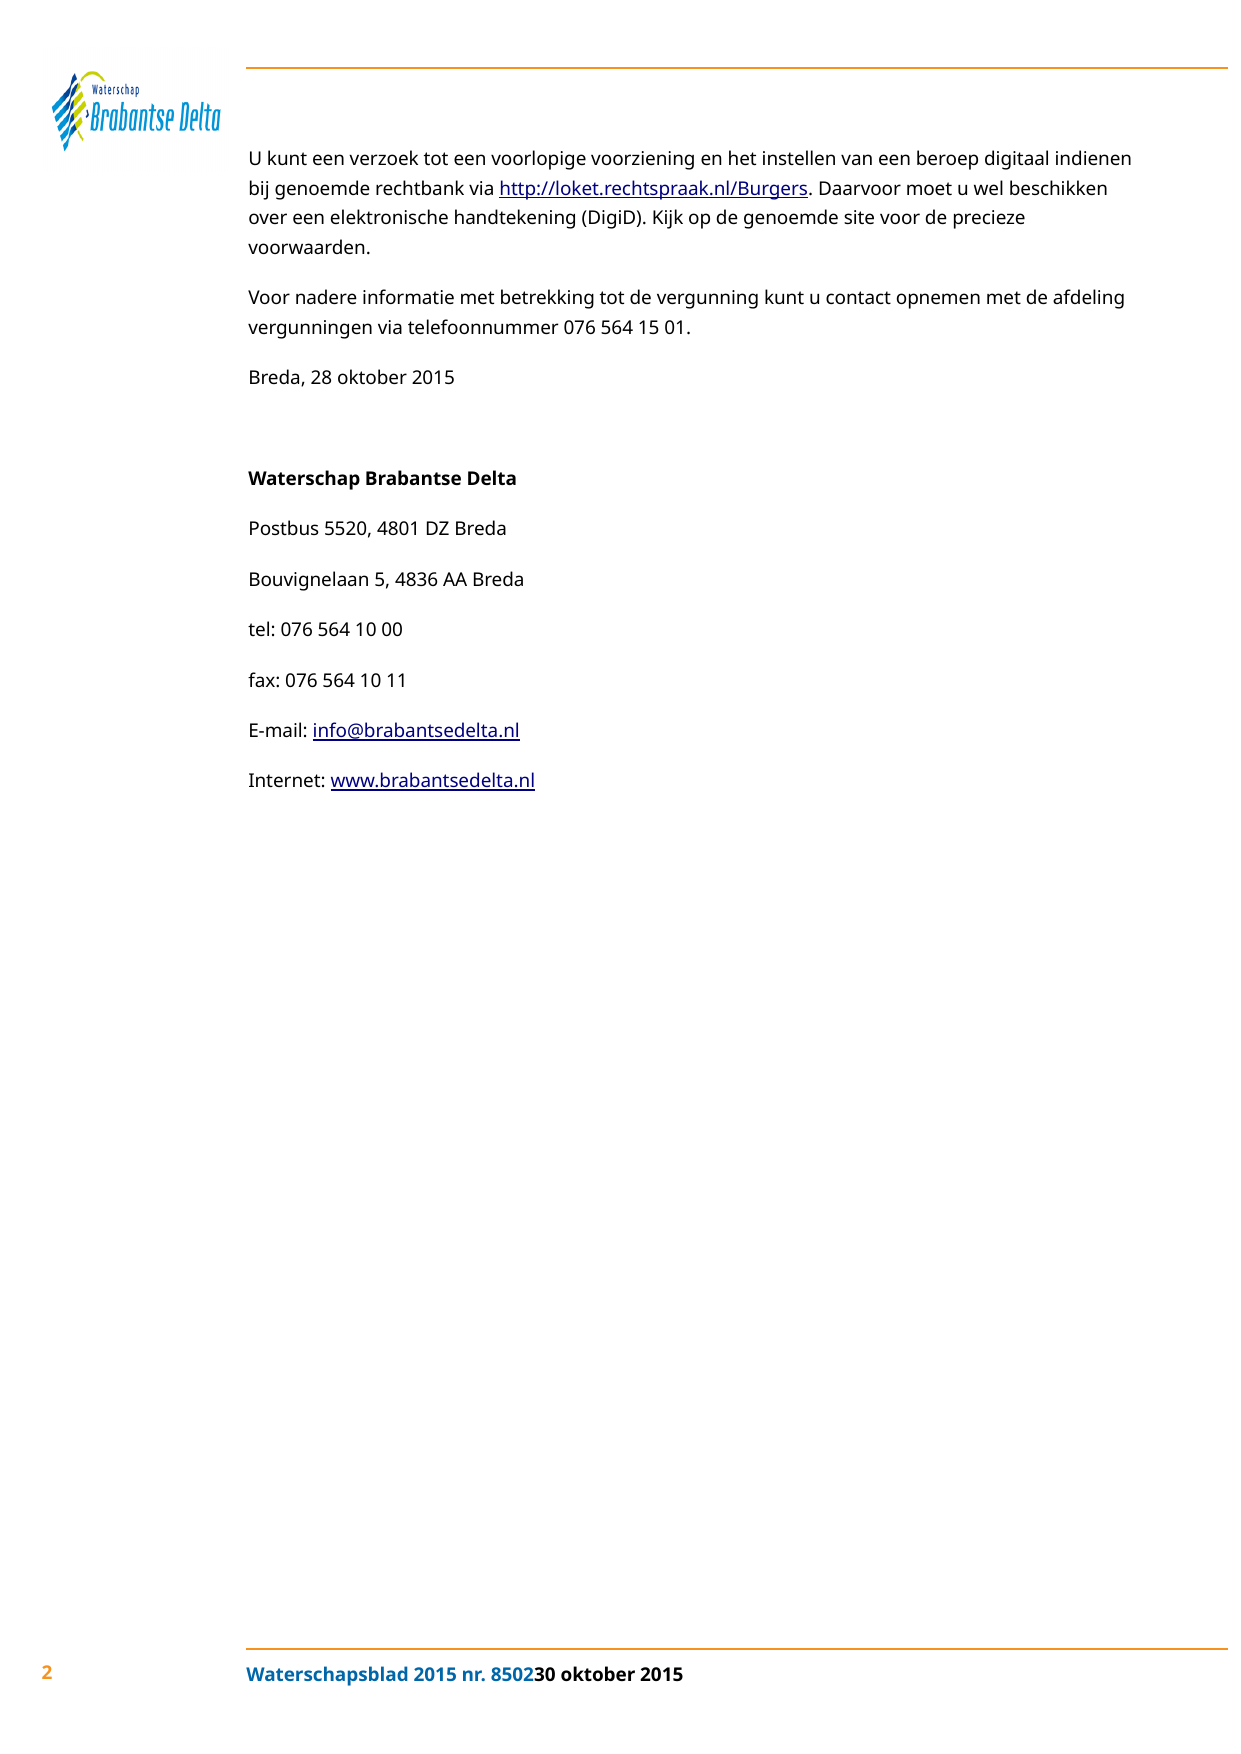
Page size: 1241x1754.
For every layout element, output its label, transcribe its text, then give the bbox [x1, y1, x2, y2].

text Waterschap Brabantse Delta [248, 465, 1152, 491]
text tel: 076 564 10 00 [248, 616, 1152, 642]
text E-mail: info@brabantsedelta.nl [248, 717, 1152, 743]
text Postbus 5520, 4801 DZ Breda [248, 516, 1152, 541]
picture [41, 47, 231, 172]
text Internet: www.brabantsedelta.nl [248, 768, 1152, 793]
text U kunt een verzoek tot een voorlopige voorziening en het instellen van een beroep digitaal indienen bij genoemde rechtbank via http://loket.rechtspraak.nl/Burgers. Daarvoor moet u wel beschikken over een elektronische handtekening (DigiD). Kijk op de genoemde site voor de precieze voorwaarden. [248, 145, 1152, 260]
text Bouvignelaan 5, 4836 AA Breda [248, 566, 1152, 592]
text fax: 076 564 10 11 [248, 667, 1152, 693]
text Voor nadere informatie met betrekking tot de vergunning kunt u contact opnemen met de afdeling vergunningen via telefoonnummer 076 564 15 01. [248, 284, 1152, 340]
text Breda, 28 oktober 2015 [248, 364, 1152, 390]
